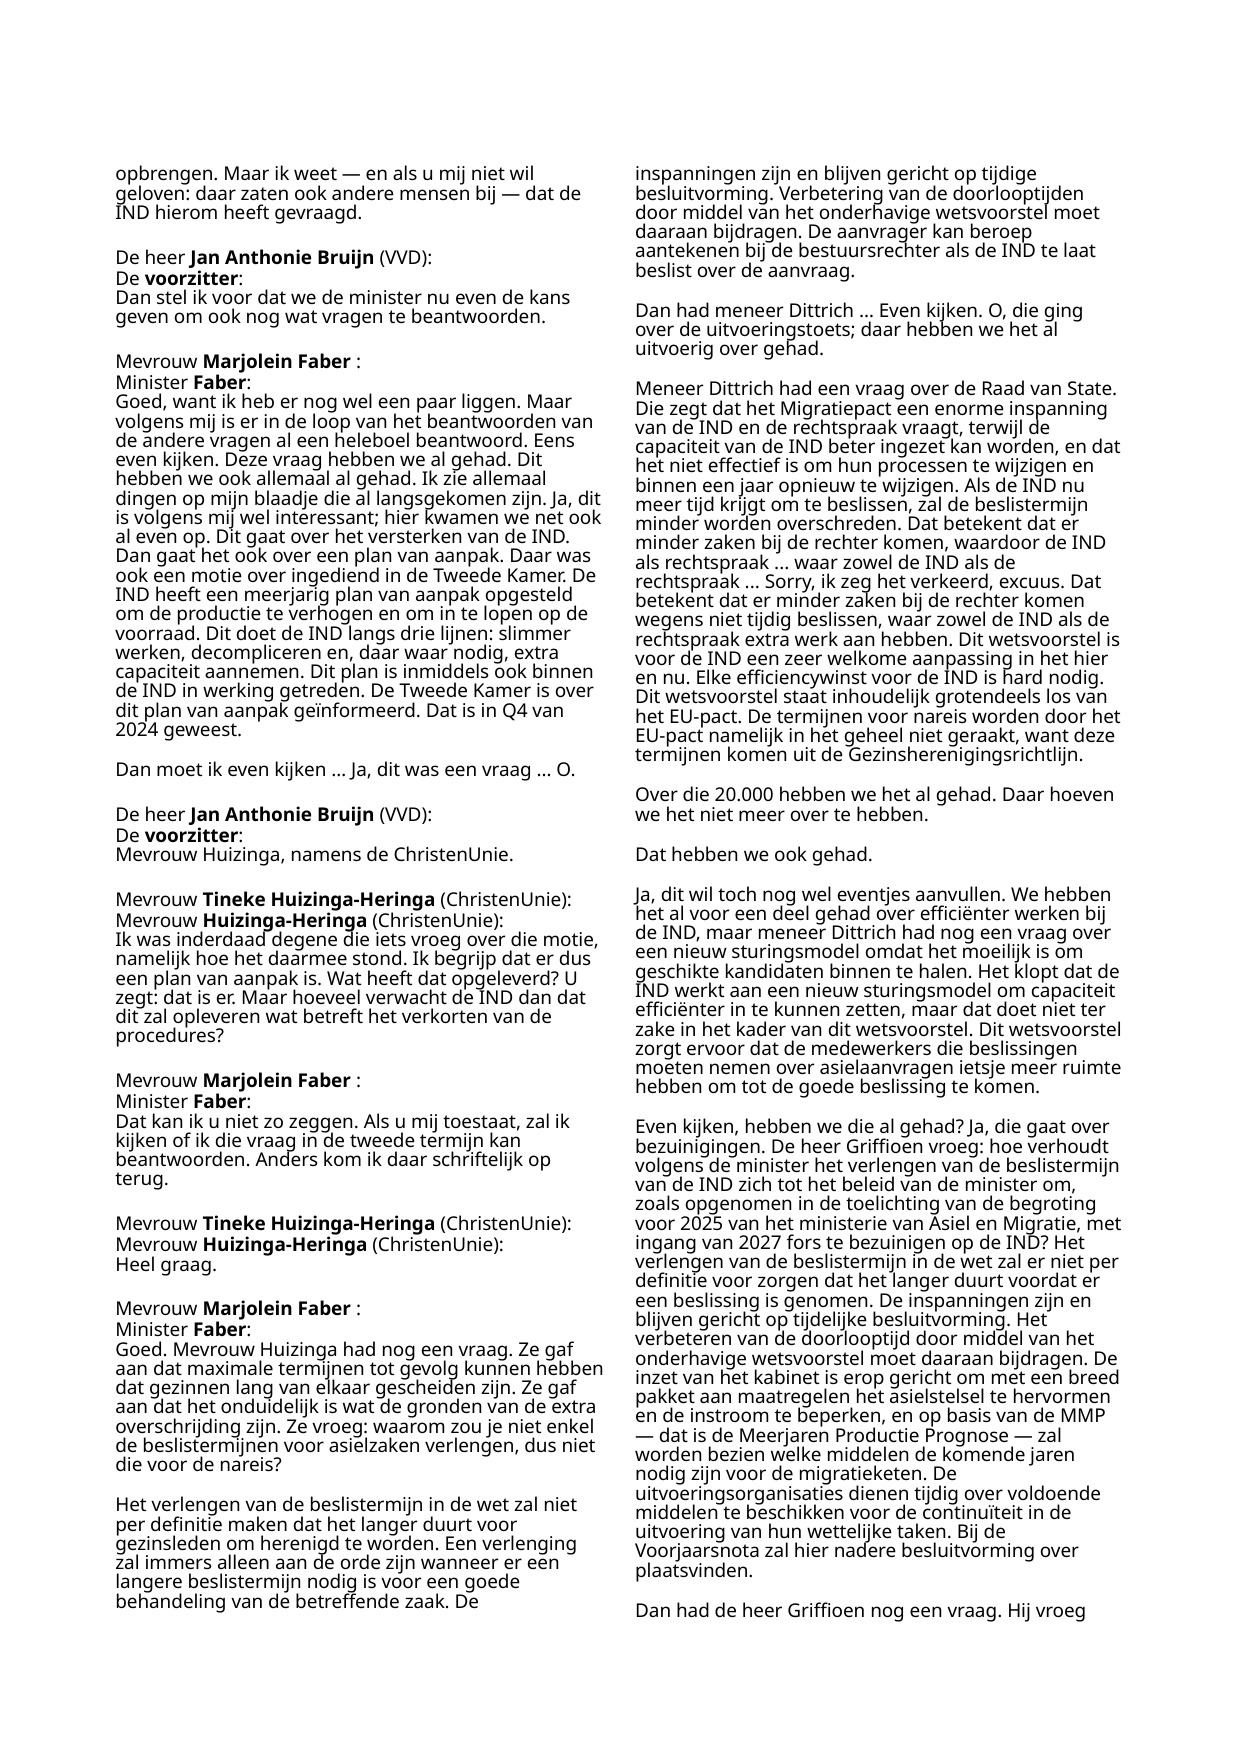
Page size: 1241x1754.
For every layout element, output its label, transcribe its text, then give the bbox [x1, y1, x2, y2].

text Dan had meneer Dittrich … Even kijken. O, die ging over de uitvoeringstoets; daar hebben we het al uitvoerig over gehad. [635, 302, 1125, 359]
text Dan had de heer Griffioen nog een vraag. Hij vroeg [635, 1602, 1125, 1621]
text Ja, dit wil toch nog wel eventjes aanvullen. We hebben het al voor een deel gehad over efficiënter werken bij de IND, maar meneer Dittrich had nog een vraag over een nieuw sturingsmodel omdat het moeilijk is om geschikte kandidaten binnen te halen. Het klopt dat de IND werkt aan een nieuw sturingsmodel om capaciteit efficiënter in te kunnen zetten, maar dat doet niet ter zake in het kader van dit wetsvoorstel. Dit wetsvoorstel zorgt ervoor dat de medewerkers die beslissingen moeten nemen over asielaanvragen ietsje meer ruimte hebben om tot de goede beslissing te komen. [635, 886, 1125, 1098]
text Mevrouw Marjolein Faber : [115, 1068, 605, 1093]
text Dan moet ik even kijken … Ja, dit was een vraag … O. [115, 761, 605, 780]
text Dat hebben we ook gehad. [635, 846, 1125, 865]
text Minister Faber: [115, 1093, 605, 1113]
text Over die 20.000 hebben we het al gehad. Daar hoeven we het niet meer over te hebben. [635, 786, 1125, 825]
text Heel graag. [115, 1256, 605, 1275]
text Mevrouw Huizinga-Heringa (ChristenUnie): [115, 912, 605, 931]
text Het verlengen van de beslistermijn in de wet zal niet per definitie maken dat het langer duurt voor gezinsleden om herenigd te worden. Een verlenging zal immers alleen aan de orde zijn wanneer er een langere beslistermijn nodig is voor een goede behandeling van de betreffende zaak. De [115, 1496, 605, 1612]
text Mevrouw Huizinga-Heringa (ChristenUnie): [115, 1236, 605, 1256]
text Mevrouw Marjolein Faber : [115, 1296, 605, 1321]
text Ik was inderdaad degene die iets vroeg over die motie, namelijk hoe het daarmee stond. Ik begrijp dat er dus een plan van aanpak is. Wat heeft dat opgeleverd? U zegt: dat is er. Maar hoeveel verwacht de IND dan dat dit zal opleveren wat betreft het verkorten van de procedures? [115, 931, 605, 1047]
text Minister Faber: [115, 1321, 605, 1341]
text De voorzitter: [115, 827, 605, 846]
text Goed, want ik heb er nog wel een paar liggen. Maar volgens mij is er in de loop van het beantwoorden van de andere vragen al een heleboel beantwoord. Eens even kijken. Deze vraag hebben we al gehad. Dit hebben we ook allemaal al gehad. Ik zie allemaal dingen op mijn blaadje die al langsgekomen zijn. Ja, dit is volgens mij wel interessant; hier kwamen we net ook al even op. Dit gaat over het versterken van de IND. Dan gaat het ook over een plan van aanpak. Daar was ook een motie over ingediend in de Tweede Kamer. De IND heeft een meerjarig plan van aanpak opgesteld om de productie te verhogen en om in te lopen op de voorraad. Dit doet de IND langs drie lijnen: slimmer werken, decompliceren en, daar waar nodig, extra capaciteit aannemen. Dit plan is inmiddels ook binnen de IND in werking getreden. De Tweede Kamer is over dit plan van aanpak geïnformeerd. Dat is in Q4 van 2024 geweest. [115, 393, 605, 740]
text Mevrouw Marjolein Faber : [115, 348, 605, 374]
text Mevrouw Huizinga, namens de ChristenUnie. [115, 846, 605, 865]
text Dat kan ik u niet zo zeggen. Als u mij toestaat, zal ik kijken of ik die vraag in de tweede termijn kan beantwoorden. Anders kom ik daar schriftelijk op terug. [115, 1113, 605, 1190]
text inspanningen zijn en blijven gericht op tijdige besluitvorming. Verbetering van de doorlooptijden door middel van het onderhavige wetsvoorstel moet daaraan bijdragen. De aanvrager kan beroep aantekenen bij de bestuursrechter als de IND te laat beslist over de aanvraag. [635, 165, 1125, 281]
text Meneer Dittrich had een vraag over de Raad van State. Die zegt dat het Migratiepact een enorme inspanning van de IND en de rechtspraak vraagt, terwijl de capaciteit van de IND beter ingezet kan worden, en dat het niet effectief is om hun processen te wijzigen en binnen een jaar opnieuw te wijzigen. Als de IND nu meer tijd krijgt om te beslissen, zal de beslistermijn minder worden overschreden. Dat betekent dat er minder zaken bij de rechter komen, waardoor de IND als rechtspraak ... waar zowel de IND als de rechtspraak ... Sorry, ik zeg het verkeerd, excuus. Dat betekent dat er minder zaken bij de rechter komen wegens niet tijdig beslissen, waar zowel de IND als de rechtspraak extra werk aan hebben. Dit wetsvoorstel is voor de IND een zeer welkome aanpassing in het hier en nu. Elke efficiencywinst voor de IND is hard nodig. Dit wetsvoorstel staat inhoudelijk grotendeels los van het EU-pact. De termijnen voor nareis worden door het EU-pact namelijk in het geheel niet geraakt, want deze termijnen komen uit de Gezinsherenigingsrichtlijn. [635, 380, 1125, 766]
text De heer Jan Anthonie Bruijn (VVD): [115, 801, 605, 827]
text opbrengen. Maar ik weet — en als u mij niet wil geloven: daar zaten ook andere mensen bij — dat de IND hierom heeft gevraagd. [115, 165, 605, 223]
text Mevrouw Tineke Huizinga-Heringa (ChristenUnie): [115, 1211, 605, 1236]
text De heer Jan Anthonie Bruijn (VVD): [115, 244, 605, 270]
text Even kijken, hebben we die al gehad? Ja, die gaat over bezuinigingen. De heer Griffioen vroeg: hoe verhoudt volgens de minister het verlengen van de beslistermijn van de IND zich tot het beleid van de minister om, zoals opgenomen in de toelichting van de begroting voor 2025 van het ministerie van Asiel en Migratie, met ingang van 2027 fors te bezuinigen op de IND? Het verlengen van de beslistermijn in de wet zal er niet per definitie voor zorgen dat het langer duurt voordat er een beslissing is genomen. De inspanningen zijn en blijven gericht op tijdelijke besluitvorming. Het verbeteren van de doorlooptijd door middel van het onderhavige wetsvoorstel moet daaraan bijdragen. De inzet van het kabinet is erop gericht om met een breed pakket aan maatregelen het asielstelsel te hervormen en de instroom te beperken, en op basis van de MMP — dat is de Meerjaren Productie Prognose — zal worden bezien welke middelen de komende jaren nodig zijn voor de migratieketen. De uitvoeringsorganisaties dienen tijdig over voldoende middelen te beschikken voor de continuïteit in de uitvoering van hun wettelijke taken. Bij de Voorjaarsnota zal hier nadere besluitvorming over plaatsvinden. [635, 1118, 1125, 1581]
text Goed. Mevrouw Huizinga had nog een vraag. Ze gaf aan dat maximale termijnen tot gevolg kunnen hebben dat gezinnen lang van elkaar gescheiden zijn. Ze gaf aan dat het onduidelijk is wat de gronden van de extra overschrijding zijn. Ze vroeg: waarom zou je niet enkel de beslistermijnen voor asielzaken verlengen, dus niet die voor de nareis? [115, 1341, 605, 1476]
text Mevrouw Tineke Huizinga-Heringa (ChristenUnie): [115, 886, 605, 912]
text Dan stel ik voor dat we de minister nu even de kans geven om ook nog wat vragen te beantwoorden. [115, 289, 605, 327]
text De voorzitter: [115, 270, 605, 289]
text Minister Faber: [115, 374, 605, 393]
